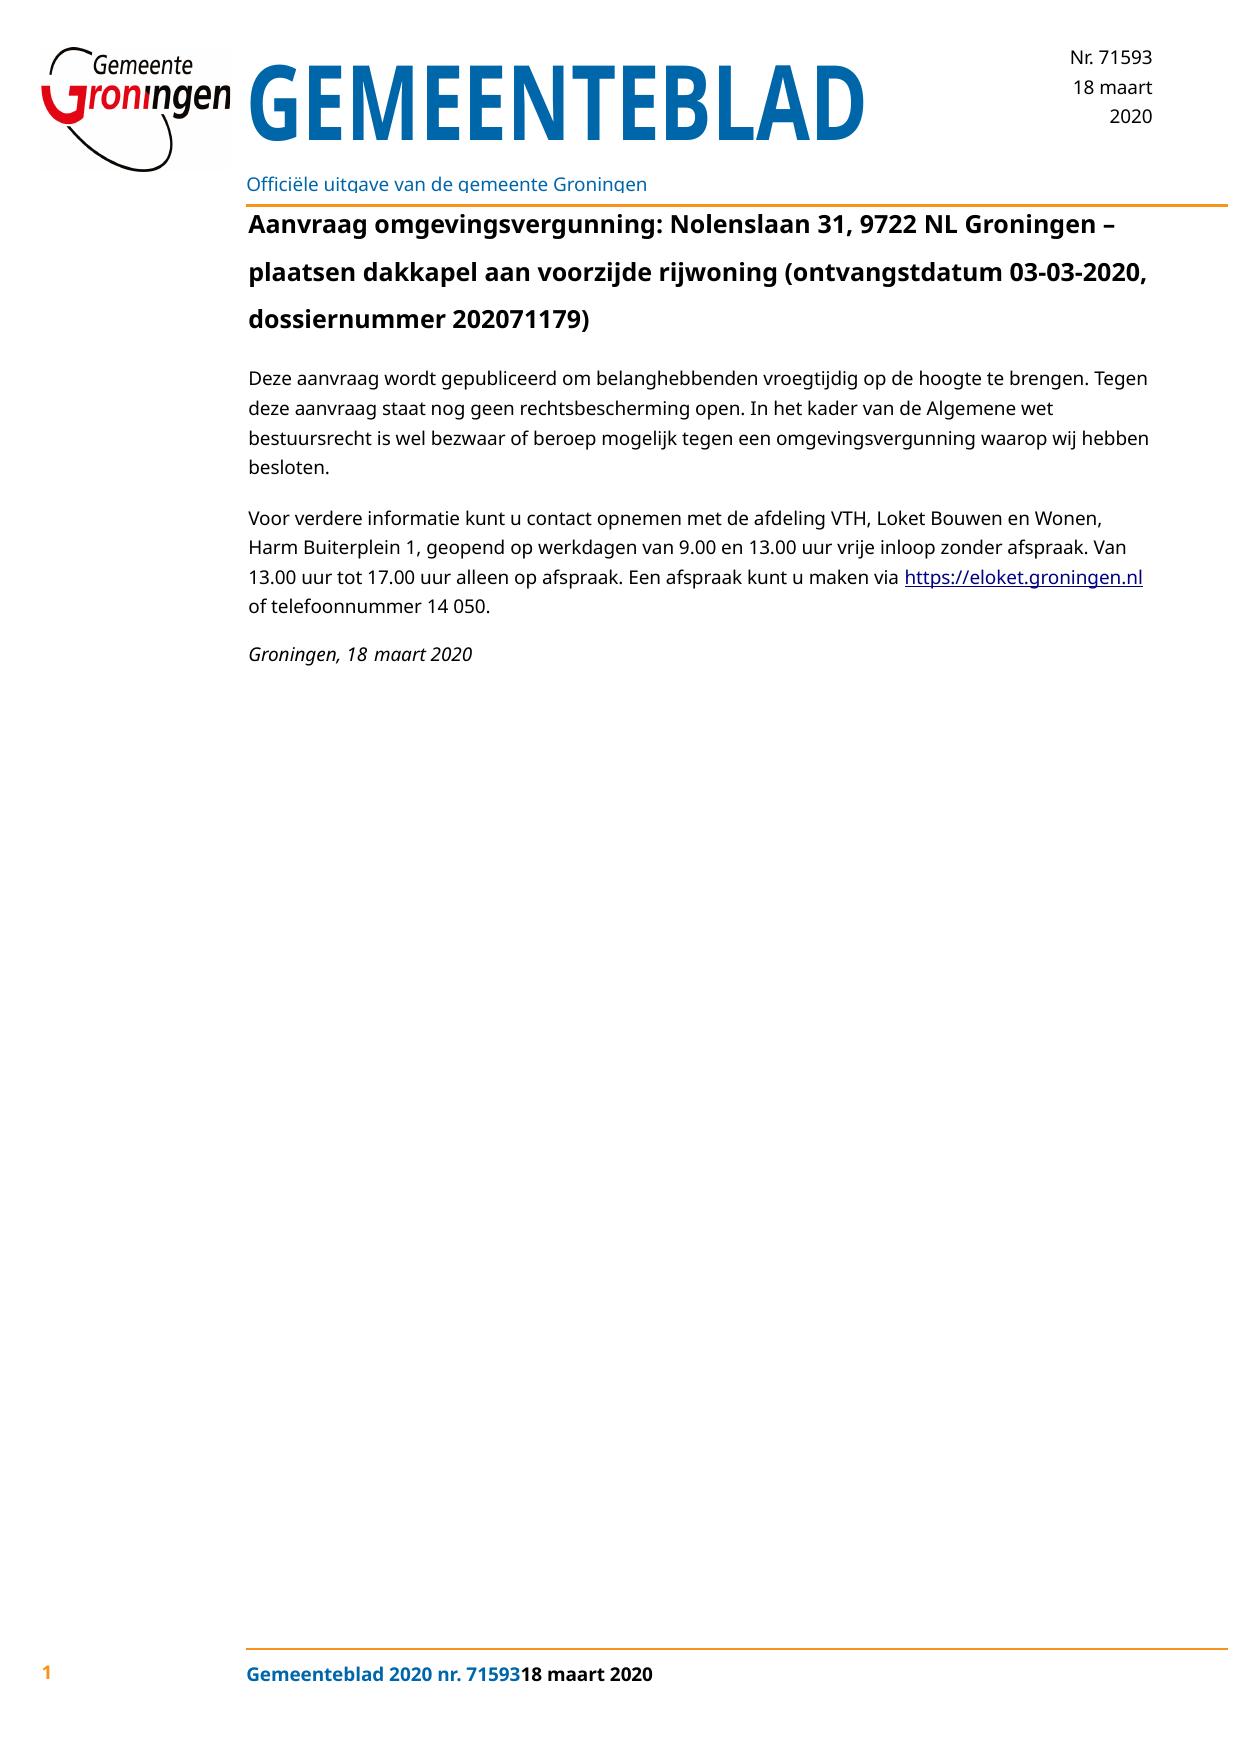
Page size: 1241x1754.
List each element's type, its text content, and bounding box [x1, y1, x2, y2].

text Voor verdere informatie kunt u contact opnemen met de afdeling VTH, Loket Bouwen en Wonen, Harm Buiterplein 1, geopend op werkdagen van 9.00 en 13.00 uur vrije inloop zonder afspraak. Van 13.00 uur tot 17.00 uur alleen op afspraak. Een afspraak kunt u maken via https://eloket.groningen.nl of telefoonnummer 14 050. [248, 505, 1152, 619]
text Aanvraag omgevingsvergunning: Nolenslaan 31, 9722 NL Groningen – plaatsen dakkapel aan voorzijde rijwoning (ontvangstdatum 03-03-2020, dossiernummer 202071179) [248, 207, 1152, 336]
text Deze aanvraag wordt gepubliceerd om belanghebbenden vroegtijdig op de hoogte te brengen. Tegen deze aanvraag staat nog geen rechtsbescherming open. In het kader van de Algemene wet bestuursrecht is wel bezwaar of beroep mogelijk tegen een omgevingsvergunning waarop wij hebben besloten. [248, 366, 1152, 480]
text Groningen, 18 maart 2020 [248, 641, 1152, 667]
picture [41, 47, 231, 172]
